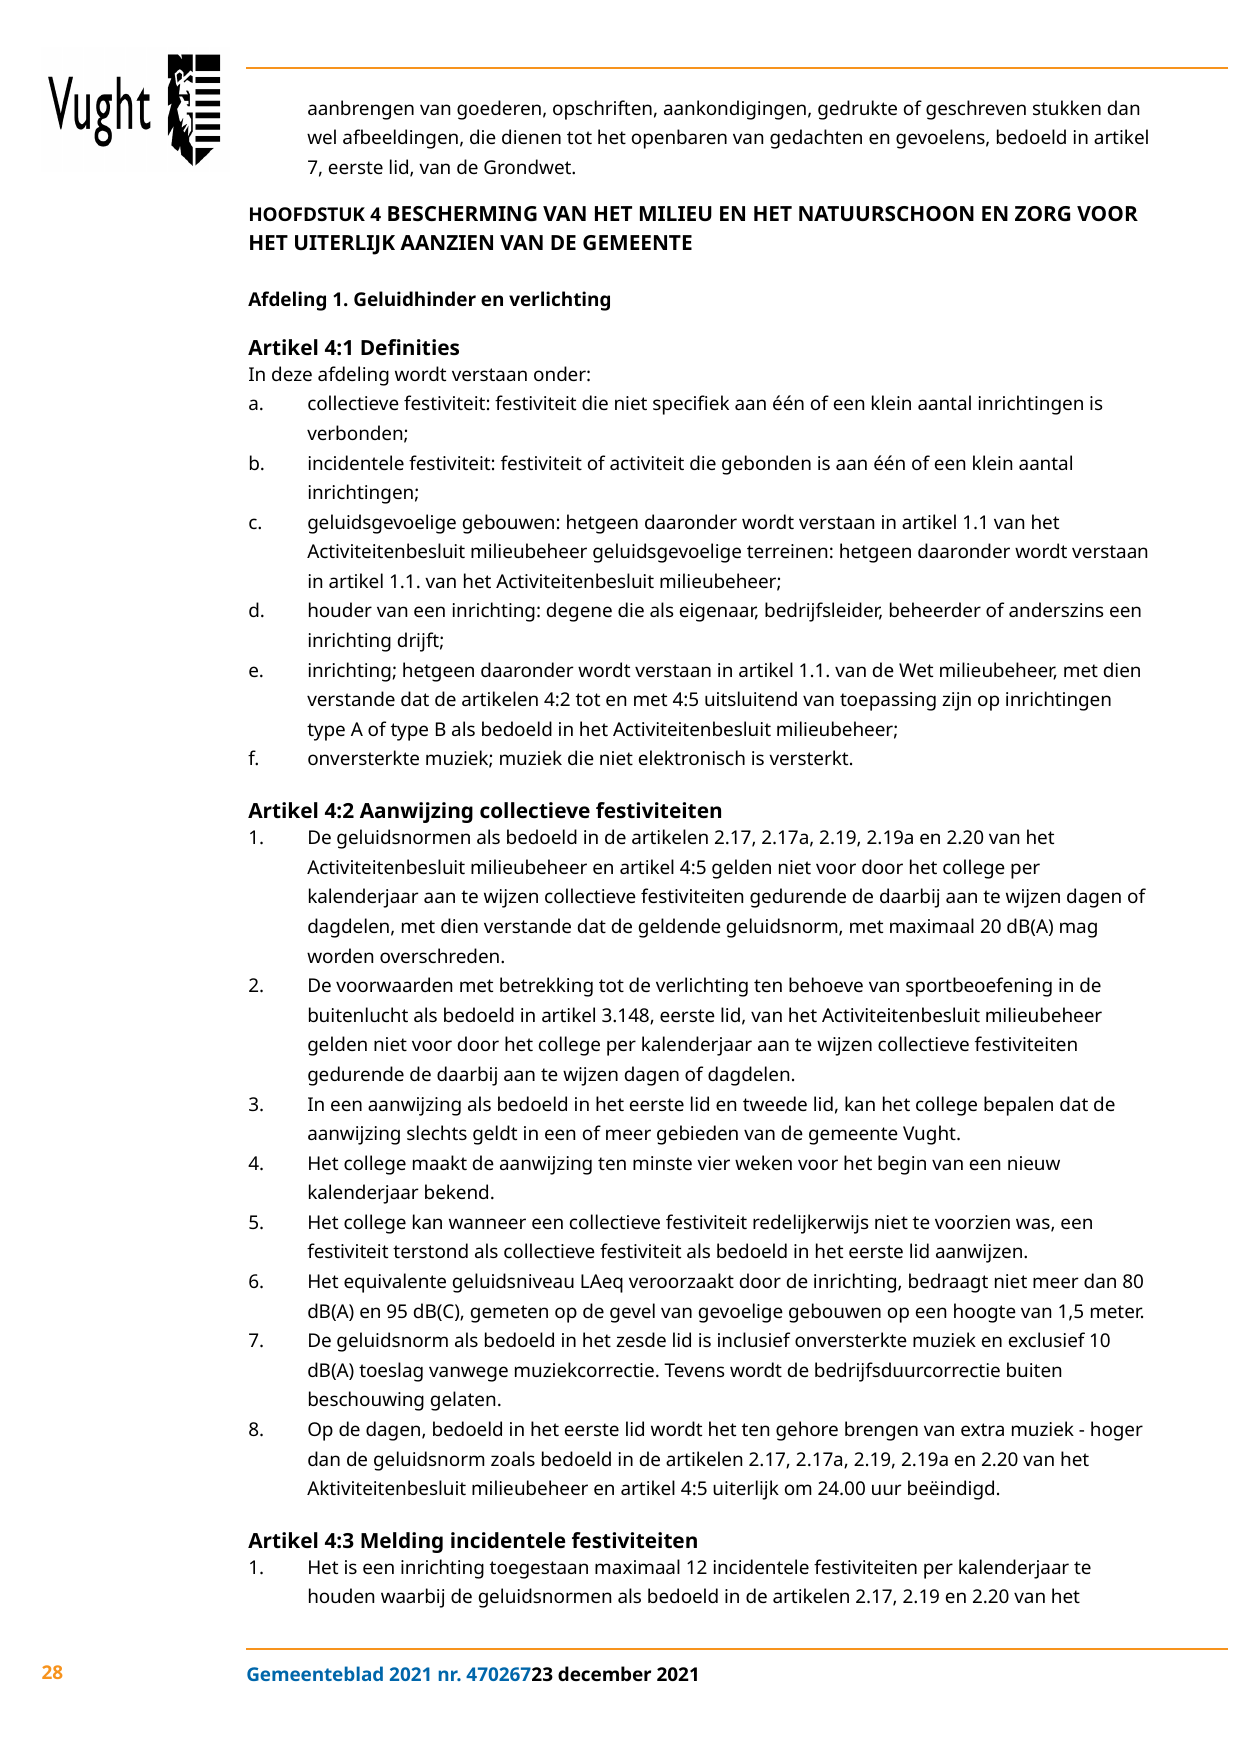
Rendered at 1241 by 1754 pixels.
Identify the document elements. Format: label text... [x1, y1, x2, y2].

list De geluidsnormen als bedoeld in de artikelen 2.17, 2.17a, 2.19, 2.19a en 2.20 van het Activiteitenbesluit milieubeheer en artikel 4:5 gelden niet voor door het college per kalenderjaar aan te wijzen collectieve festiviteiten gedurende de daarbij aan te wijzen dagen of dagdelen, met dien verstande dat de geldende geluidsnorm, met maximaal 20 dB(A) mag worden overschreden. [248, 824, 1152, 968]
list collectieve festiviteit: festiviteit die niet specifiek aan één of een klein aantal inrichtingen is verbonden; [248, 391, 1152, 446]
list onversterkte muziek; muziek die niet elektronisch is versterkt. [248, 746, 1152, 771]
list geluidsgevoelige gebouwen: hetgeen daaronder wordt verstaan in artikel 1.1 van het Activiteitenbesluit milieubeheer geluidsgevoelige terreinen: hetgeen daaronder wordt verstaan in artikel 1.1. van het Activiteitenbesluit milieubeheer; [248, 509, 1152, 594]
list Het college kan wanneer een collectieve festiviteit redelijkerwijs niet te voorzien was, een festiviteit terstond als collectieve festiviteit als bedoeld in het eerste lid aanwijzen. [248, 1209, 1152, 1264]
list De geluidsnorm als bedoeld in het zesde lid is inclusief onversterkte muziek en exclusief 10 dB(A) toeslag vanwege muziekcorrectie. Tevens wordt de bedrijfsduurcorrectie buiten beschouwing gelaten. [248, 1327, 1152, 1412]
list Het equivalente geluidsniveau LAeq veroorzaakt door de inrichting, bedraagt niet meer dan 80 dB(A) en 95 dB(C), gemeten op de gevel van gevoelige gebouwen op een hoogte van 1,5 meter. [248, 1268, 1152, 1323]
list inrichting; hetgeen daaronder wordt verstaan in artikel 1.1. van de Wet milieubeheer, met dien verstande dat de artikelen 4:2 tot en met 4:5 uitsluitend van toepassing zijn op inrichtingen type A of type B als bedoeld in het Activiteitenbesluit milieubeheer; [248, 657, 1152, 742]
text Artikel 4:3 Melding incidentele festiviteiten [248, 1526, 1152, 1554]
text Artikel 4:2 Aanwijzing collectieve festiviteiten [248, 796, 1152, 824]
list Het is een inrichting toegestaan maximaal 12 incidentele festiviteiten per kalenderjaar te houden waarbij de geluidsnormen als bedoeld in de artikelen 2.17, 2.19 en 2.20 van het [248, 1554, 1152, 1609]
list Op de dagen, bedoeld in het eerste lid wordt het ten gehore brengen van extra muziek - hoger dan de geluidsnorm zoals bedoeld in de artikelen 2.17, 2.17a, 2.19, 2.19a en 2.20 van het Aktiviteitenbesluit milieubeheer en artikel 4:5 uiterlijk om 24.00 uur beëindigd. [248, 1416, 1152, 1501]
list incidentele festiviteit: festiviteit of activiteit die gebonden is aan één of een klein aantal inrichtingen; [248, 450, 1152, 505]
picture [41, 47, 231, 172]
list De voorwaarden met betrekking tot de verlichting ten behoeve van sportbeoefening in de buitenlucht als bedoeld in artikel 3.148, eerste lid, van het Activiteitenbesluit milieubeheer gelden niet voor door het college per kalenderjaar aan te wijzen collectieve festiviteiten gedurende de daarbij aan te wijzen dagen of dagdelen. [248, 972, 1152, 1087]
text Afdeling 1. Geluidhinder en verlichting [248, 286, 1152, 312]
text Artikel 4:1 Definities [248, 333, 1152, 361]
text In deze afdeling wordt verstaan onder: [248, 361, 1152, 387]
list Het college maakt de aanwijzing ten minste vier weken voor het begin van een nieuw kalenderjaar bekend. [248, 1150, 1152, 1205]
list In een aanwijzing als bedoeld in het eerste lid en tweede lid, kan het college bepalen dat de aanwijzing slechts geldt in een of meer gebieden van de gemeente Vught. [248, 1091, 1152, 1146]
list houder van een inrichting: degene die als eigenaar, bedrijfsleider, beheerder of anderszins een inrichting drijft; [248, 598, 1152, 653]
list aanbrengen van goederen, opschriften, aankondigingen, gedrukte of geschreven stukken dan wel afbeeldingen, die dienen tot het openbaren van gedachten en gevoelens, bedoeld in artikel 7, eerste lid, van de Grondwet. [248, 95, 1152, 180]
text HOOFDSTUK 4 BESCHERMING VAN HET MILIEU EN HET NATUURSCHOON EN ZORG VOOR HET UITERLIJK AANZIEN VAN DE GEMEENTE [248, 199, 1152, 256]
